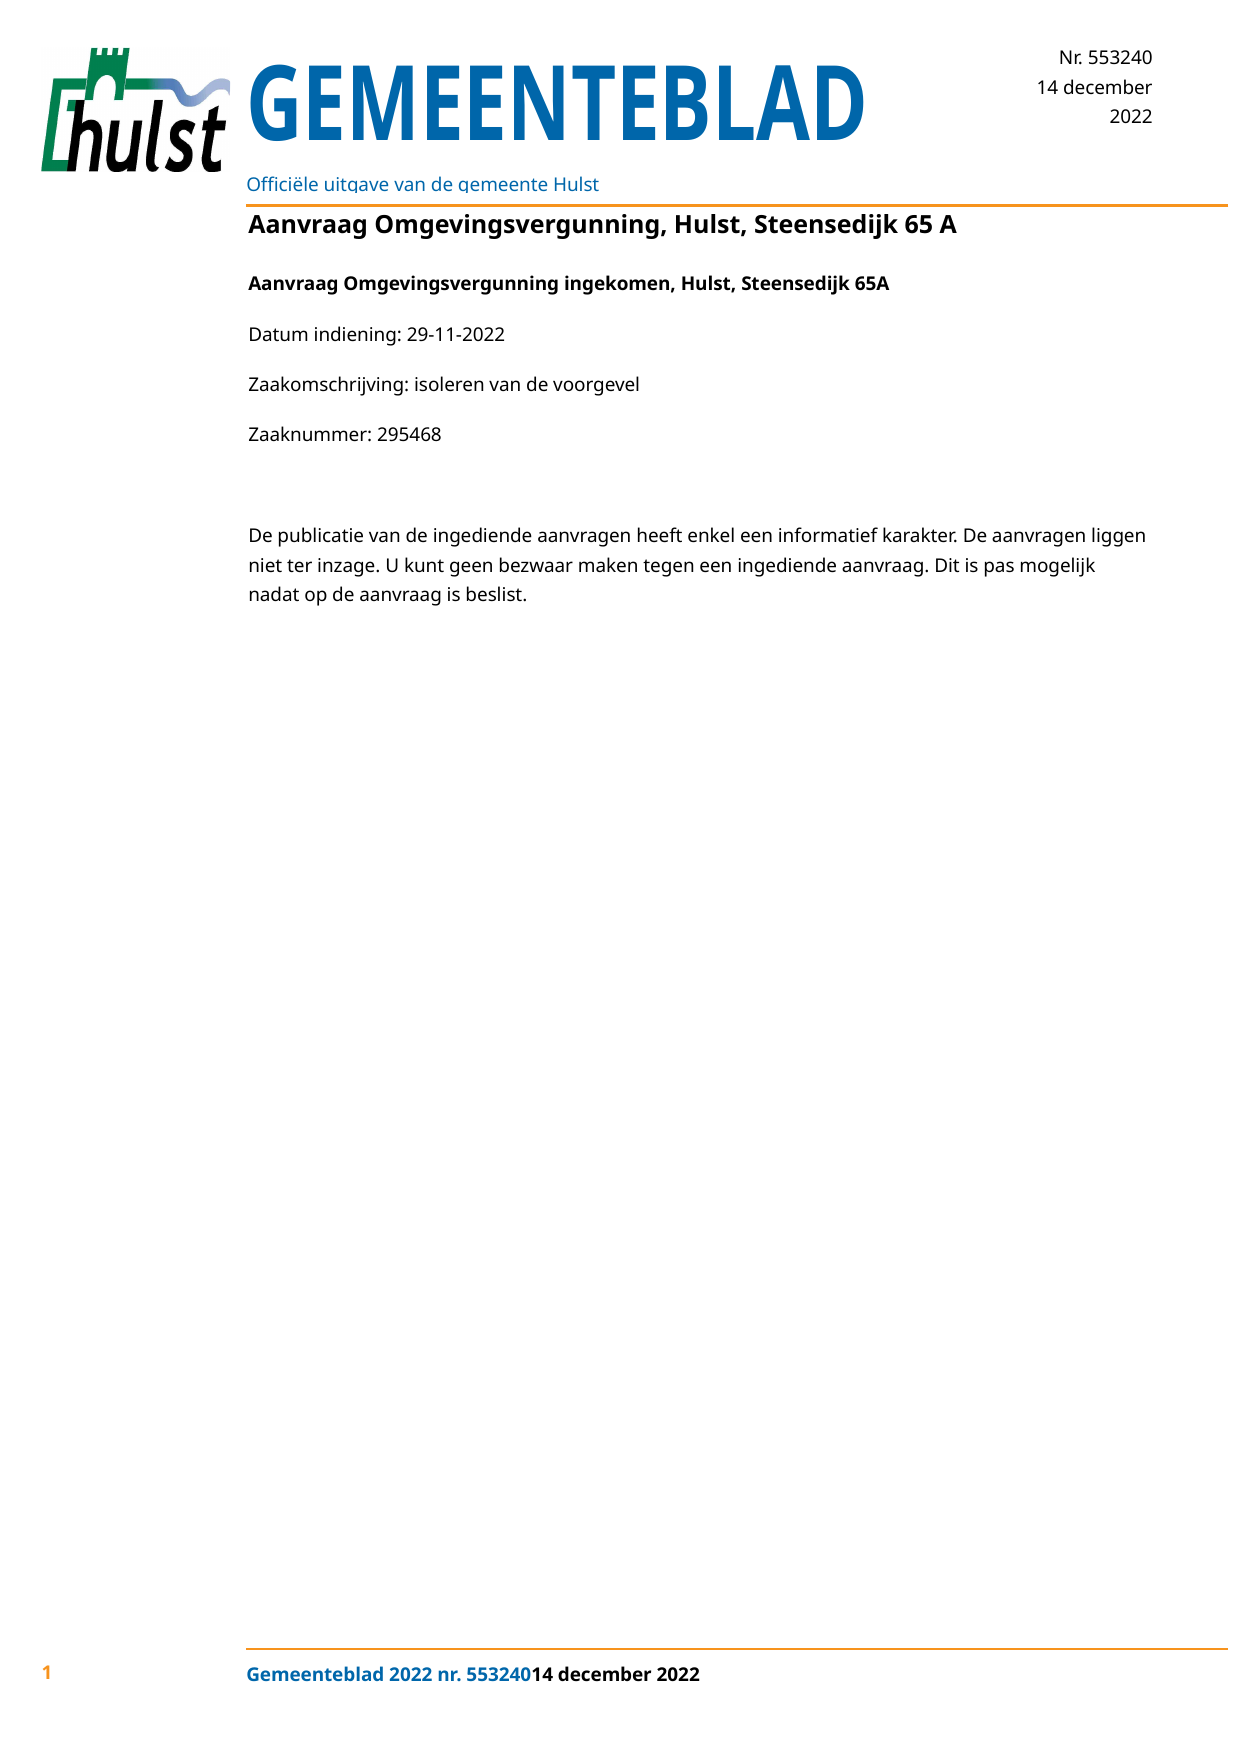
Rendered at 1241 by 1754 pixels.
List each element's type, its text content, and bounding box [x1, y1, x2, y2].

text Datum indiening: 29-11-2022 [248, 321, 1152, 346]
text De publicatie van de ingediende aanvragen heeft enkel een informatief karakter. De aanvragen liggen niet ter inzage. U kunt geen bezwaar maken tegen een ingediende aanvraag. Dit is pas mogelijk nadat op de aanvraag is beslist. [248, 522, 1152, 607]
text Aanvraag Omgevingsvergunning ingekomen, Hulst, Steensedijk 65A [248, 270, 1152, 296]
text Zaaknummer: 295468 [248, 422, 1152, 447]
text Zaakomschrijving: isoleren van de voorgevel [248, 371, 1152, 397]
picture [41, 47, 231, 172]
text Aanvraag Omgevingsvergunning, Hulst, Steensedijk 65 A [248, 207, 1152, 241]
